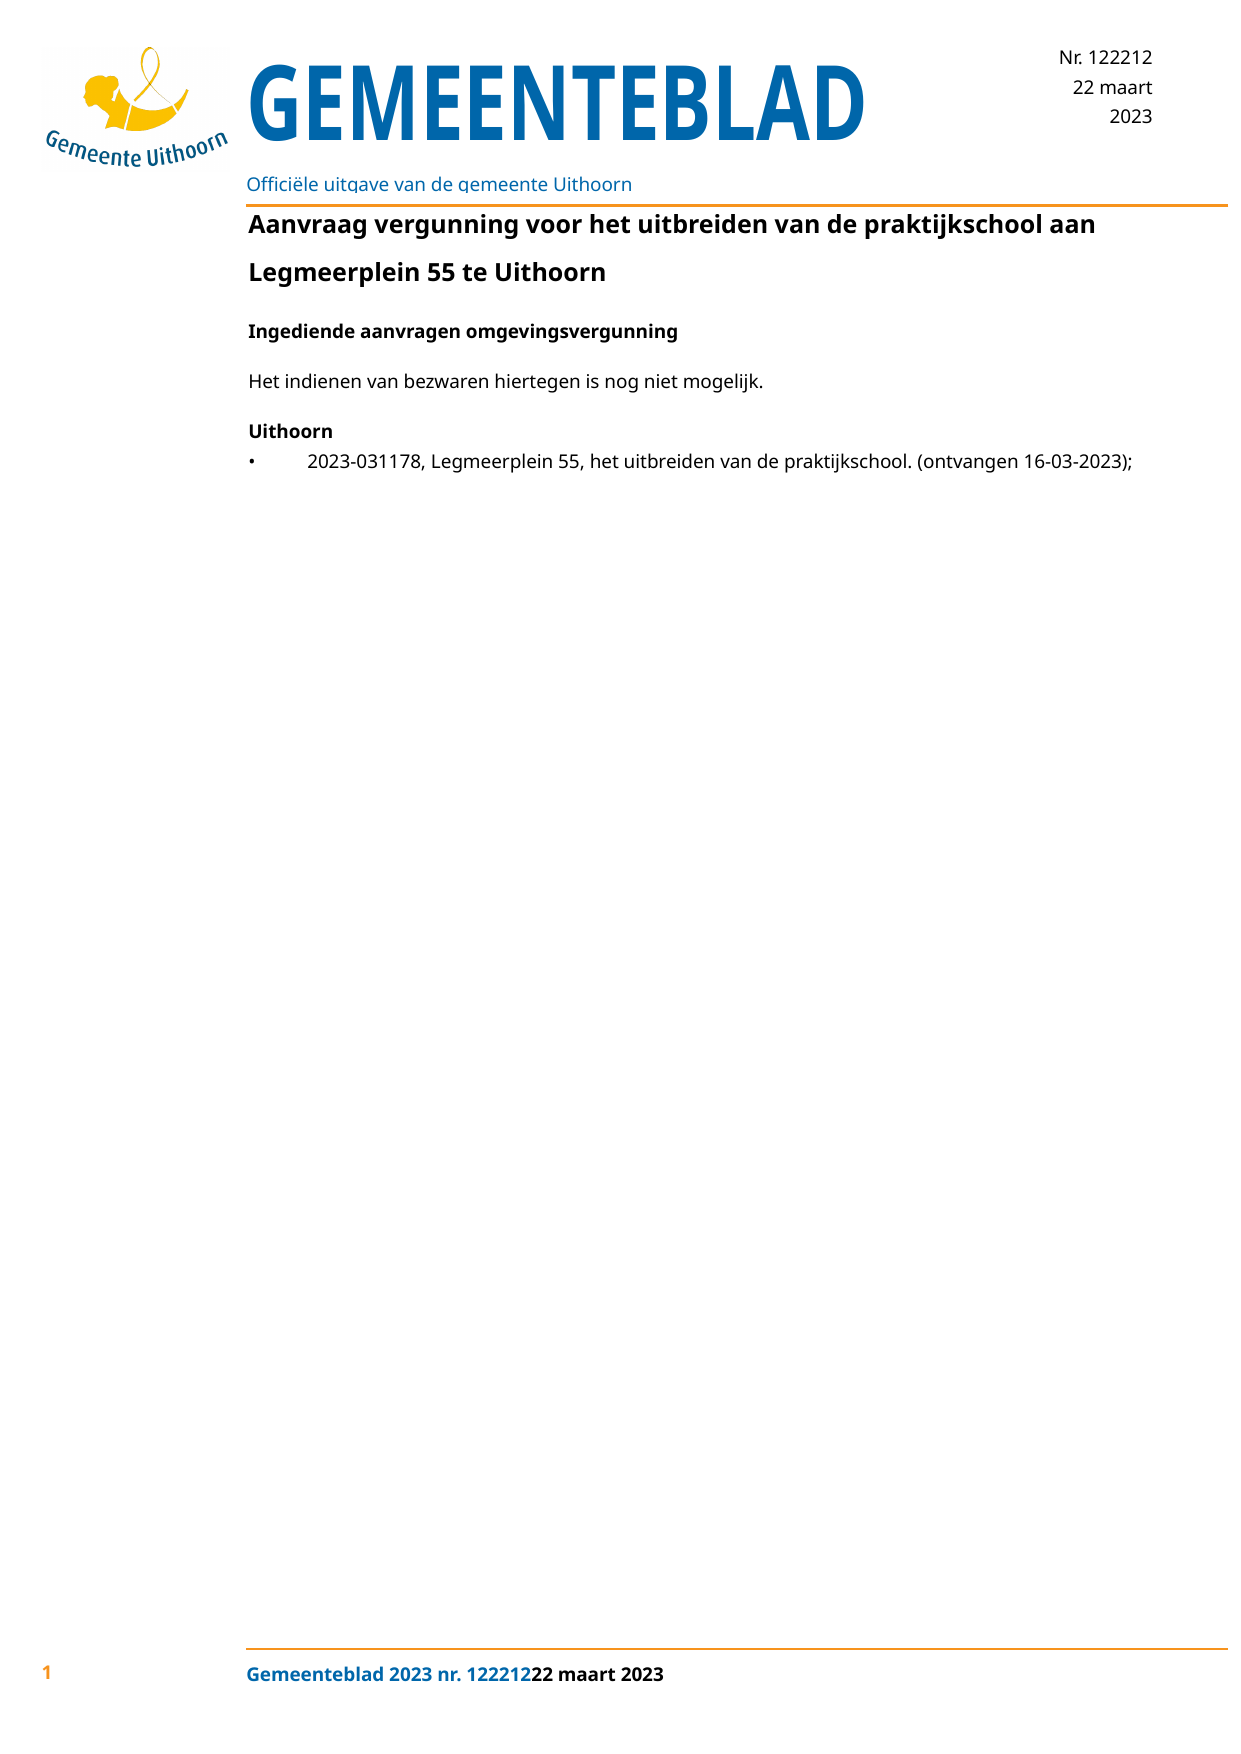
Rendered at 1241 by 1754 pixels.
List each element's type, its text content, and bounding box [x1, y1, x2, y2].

text Het indienen van bezwaren hiertegen is nog niet mogelijk. [248, 368, 1152, 394]
text Uithoorn [248, 419, 1152, 444]
text Aanvraag vergunning voor het uitbreiden van de praktijkschool aan Legmeerplein 55 te Uithoorn [248, 207, 1152, 288]
text Ingediende aanvragen omgevingsvergunning [248, 318, 1152, 344]
list 2023-031178, Legmeerplein 55, het uitbreiden van de praktijkschool. (ontvangen 16-03-2023); [248, 448, 1152, 474]
picture [41, 47, 231, 172]
